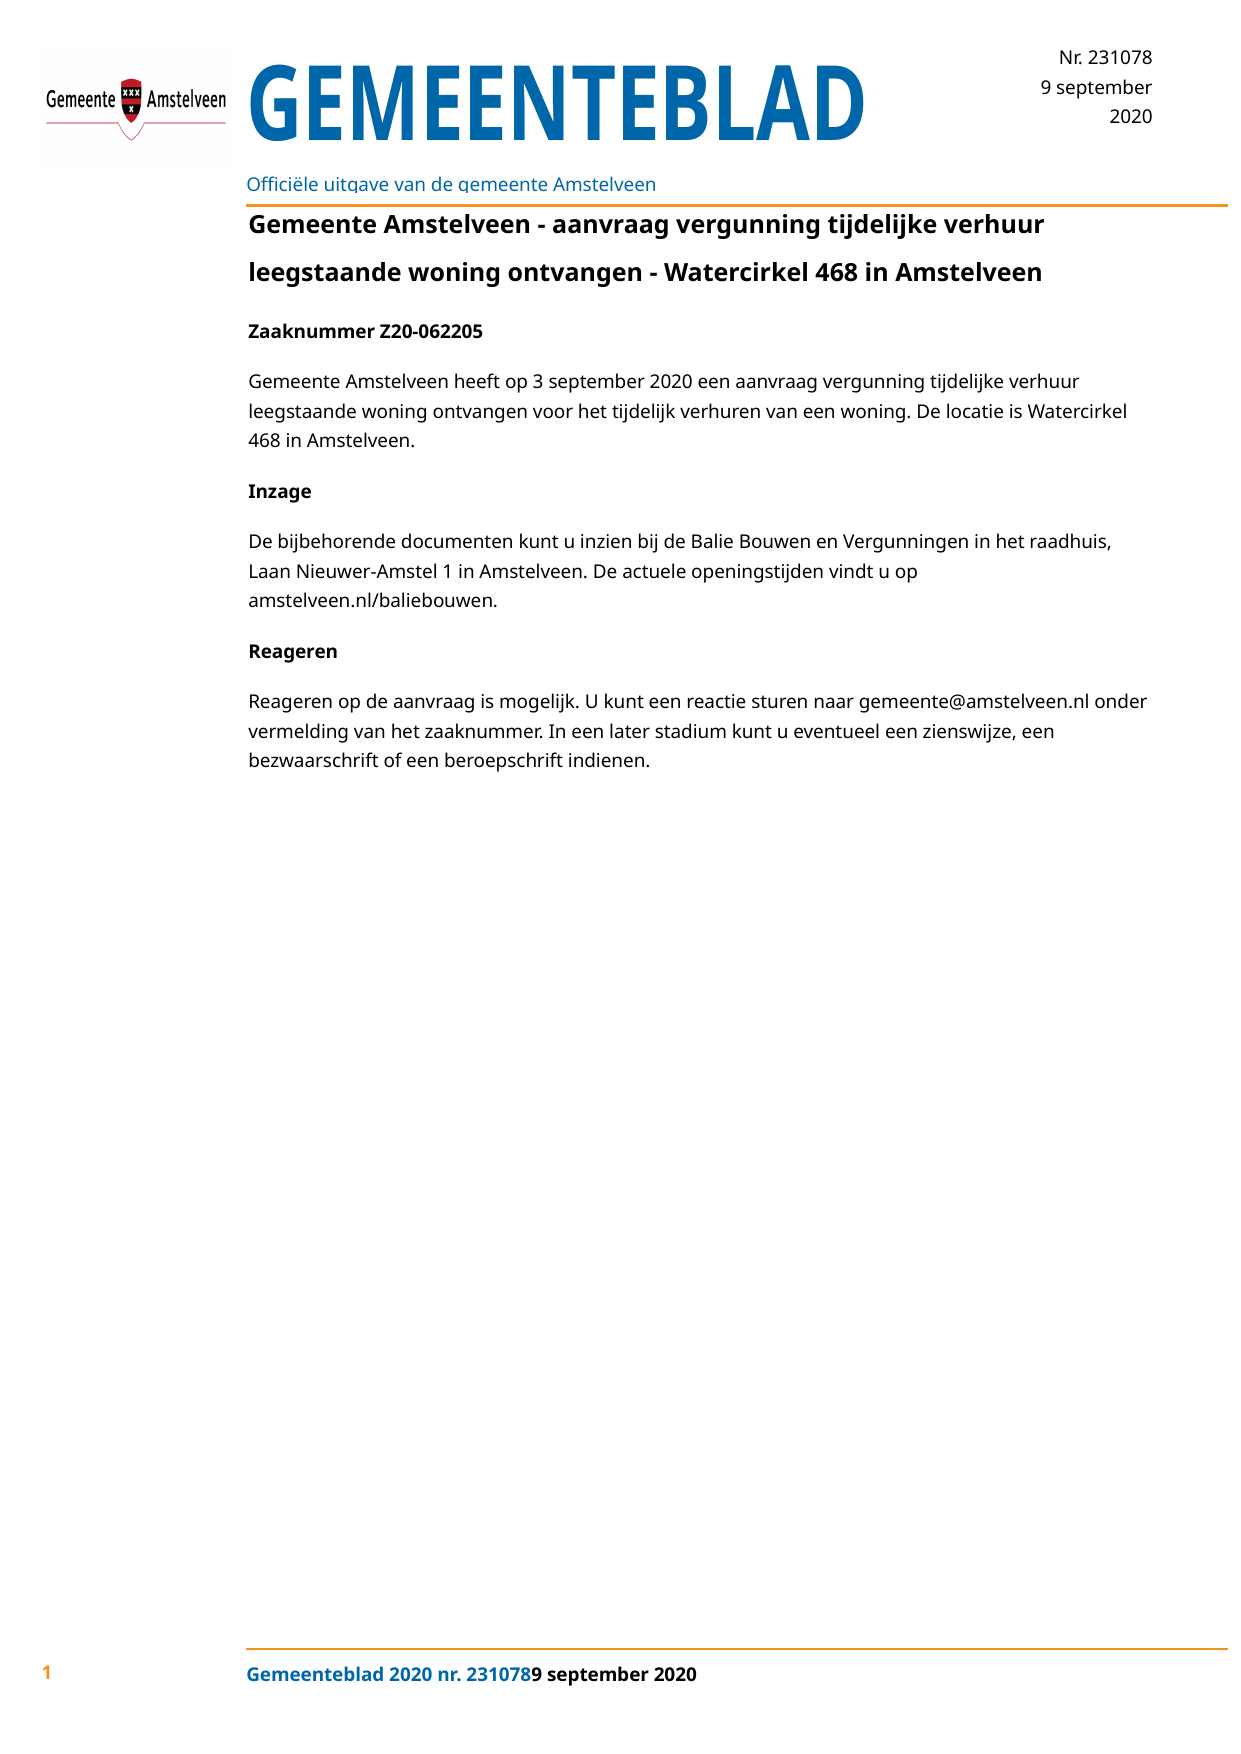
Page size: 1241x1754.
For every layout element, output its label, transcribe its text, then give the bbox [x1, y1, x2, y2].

text Reageren op de aanvraag is mogelijk. U kunt een reactie sturen naar gemeente@amstelveen.nl onder vermelding van het zaaknummer. In een later stadium kunt u eventueel een zienswijze, een bezwaarschrift of een beroepschrift indienen. [248, 688, 1152, 773]
text De bijbehorende documenten kunt u inzien bij de Balie Bouwen en Vergunningen in het raadhuis, Laan Nieuwer-Amstel 1 in Amstelveen. De actuele openingstijden vindt u op amstelveen.nl/baliebouwen. [248, 528, 1152, 613]
text Gemeente Amstelveen - aanvraag vergunning tijdelijke verhuur leegstaande woning ontvangen - Watercirkel 468 in Amstelveen [248, 207, 1152, 288]
picture [41, 47, 231, 172]
text Inzage [248, 478, 1152, 504]
text Zaaknummer Z20-062205 [248, 318, 1152, 344]
text Gemeente Amstelveen heeft op 3 september 2020 een aanvraag vergunning tijdelijke verhuur leegstaande woning ontvangen voor het tijdelijk verhuren van een woning. De locatie is Watercirkel 468 in Amstelveen. [248, 368, 1152, 453]
text Reageren [248, 638, 1152, 664]
